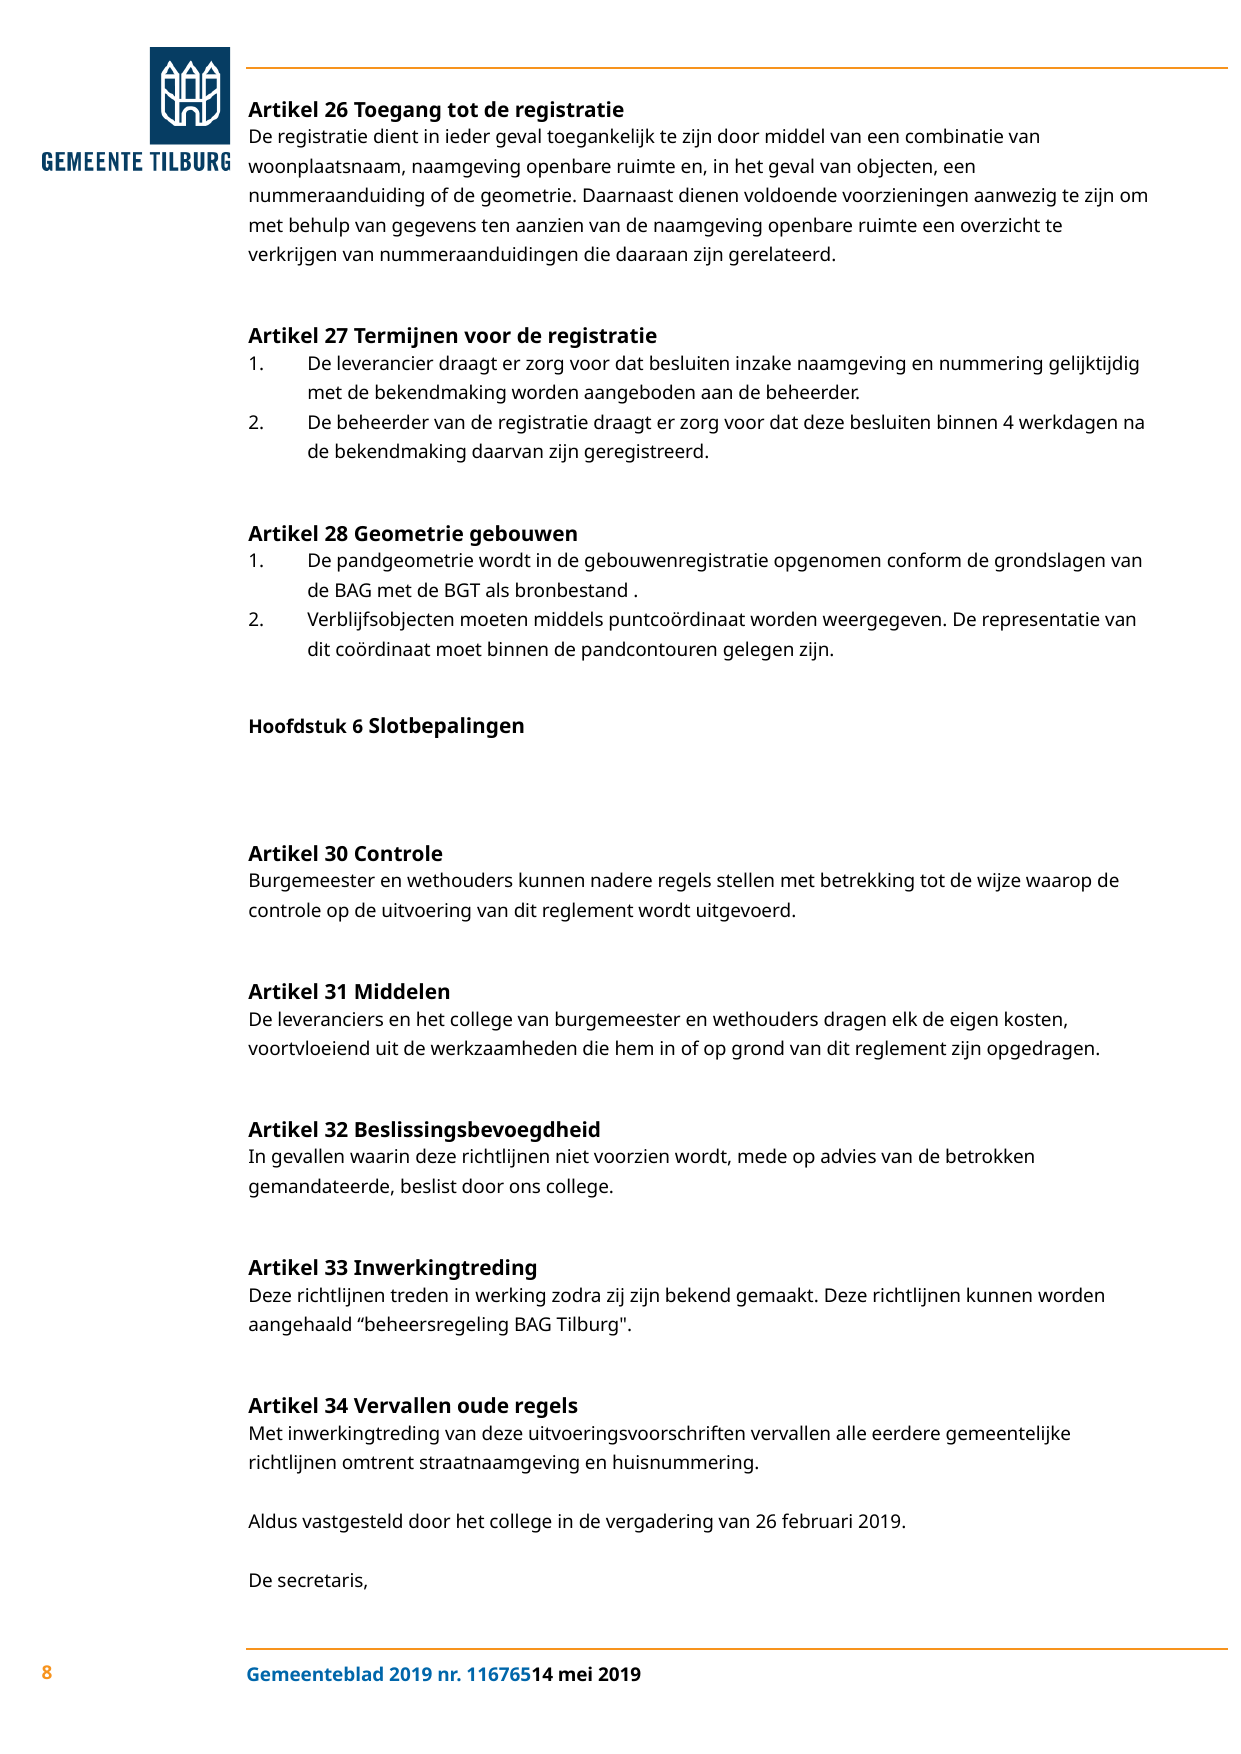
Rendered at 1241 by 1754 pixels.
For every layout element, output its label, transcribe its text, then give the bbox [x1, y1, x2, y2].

list De leverancier draagt er zorg voor dat besluiten inzake naamgeving en nummering gelijktijdig met de bekendmaking worden aangeboden aan de beheerder. [248, 350, 1152, 405]
list De beheerder van de registratie draagt er zorg voor dat deze besluiten binnen 4 werkdagen na de bekendmaking daarvan zijn geregistreerd. [248, 409, 1152, 464]
text De registratie dient in ieder geval toegankelijk te zijn door middel van een combinatie van woonplaatsnaam, naamgeving openbare ruimte en, in het geval van objecten, een nummeraanduiding of de geometrie. Daarnaast dienen voldoende voorzieningen aanwezig te zijn om met behulp van gegevens ten aanzien van de naamgeving openbare ruimte een overzicht te verkrijgen van nummeraanduidingen die daaraan zijn gerelateerd. [248, 123, 1152, 267]
text Aldus vastgesteld door het college in de vergadering van 26 februari 2019. [248, 1508, 1152, 1534]
list Verblijfsobjecten moeten middels puntcoördinaat worden weergegeven. De representatie van dit coördinaat moet binnen de pandcontouren gelegen zijn. [248, 606, 1152, 662]
text Hoofdstuk 6 Slotbepalingen [248, 711, 1152, 739]
picture [41, 47, 231, 172]
text Met inwerkingtreding van deze uitvoeringsvoorschriften vervallen alle eerdere gemeentelijke richtlijnen omtrent straatnaamgeving en huisnummering. [248, 1420, 1152, 1475]
text Artikel 28 Geometrie gebouwen [248, 519, 1152, 547]
text Artikel 34 Vervallen oude regels [248, 1391, 1152, 1420]
text De secretaris, [248, 1568, 1152, 1593]
text Deze richtlijnen treden in werking zodra zij zijn bekend gemaakt. Deze richtlijnen kunnen worden aangehaald “beheersregeling BAG Tilburg". [248, 1282, 1152, 1337]
text Artikel 30 Controle [248, 839, 1152, 868]
text Artikel 26 Toegang tot de registratie [248, 95, 1152, 123]
text Artikel 32 Beslissingsbevoegdheid [248, 1115, 1152, 1144]
text Artikel 31 Middelen [248, 977, 1152, 1006]
text De leveranciers en het college van burgemeester en wethouders dragen elk de eigen kosten, voortvloeiend uit de werkzaamheden die hem in of op grond van dit reglement zijn opgedragen. [248, 1006, 1152, 1061]
text Artikel 33 Inwerkingtreding [248, 1253, 1152, 1282]
text Burgemeester en wethouders kunnen nadere regels stellen met betrekking tot de wijze waarop de controle op de uitvoering van dit reglement wordt uitgevoerd. [248, 868, 1152, 923]
list De pandgeometrie wordt in de gebouwenregistratie opgenomen conform de grondslagen van de BAG met de BGT als bronbestand . [248, 547, 1152, 602]
text In gevallen waarin deze richtlijnen niet voorzien wordt, mede op advies van de betrokken gemandateerde, beslist door ons college. [248, 1144, 1152, 1199]
text Artikel 27 Termijnen voor de registratie [248, 322, 1152, 350]
